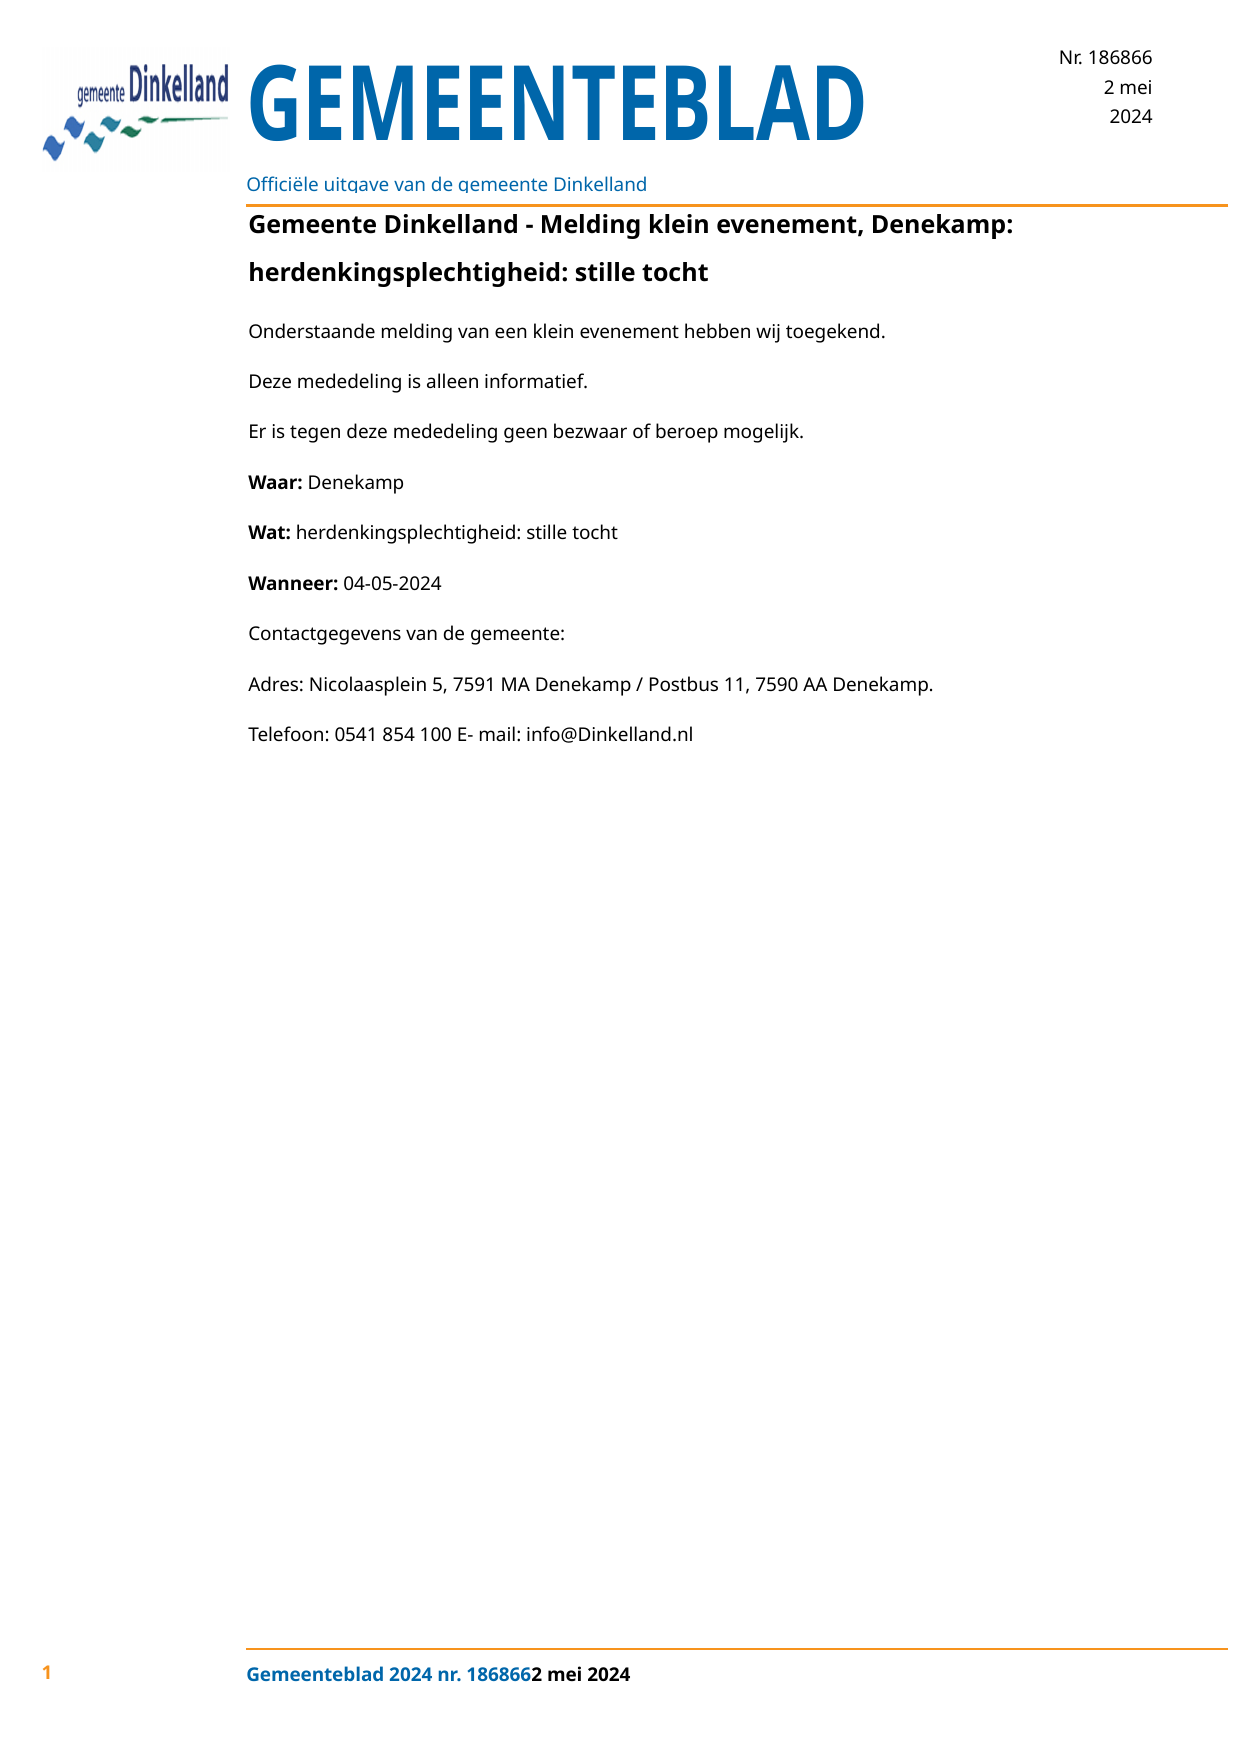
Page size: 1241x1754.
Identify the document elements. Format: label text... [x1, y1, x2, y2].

picture [41, 47, 231, 172]
text Waar: Denekamp [248, 469, 1152, 495]
text Wat: herdenkingsplechtigheid: stille tocht [248, 519, 1152, 545]
text Telefoon: 0541 854 100 E- mail: info@Dinkelland.nl [248, 721, 1152, 747]
text Contactgegevens van de gemeente: [248, 620, 1152, 646]
text Deze mededeling is alleen informatief. [248, 368, 1152, 394]
text Onderstaande melding van een klein evenement hebben wij toegekend. [248, 318, 1152, 344]
text Er is tegen deze mededeling geen bezwaar of beroep mogelijk. [248, 419, 1152, 444]
text Gemeente Dinkelland - Melding klein evenement, Denekamp: herdenkingsplechtigheid: stille tocht [248, 207, 1152, 288]
text Wanneer: 04-05-2024 [248, 570, 1152, 596]
text Adres: Nicolaasplein 5, 7591 MA Denekamp / Postbus 11, 7590 AA Denekamp. [248, 671, 1152, 697]
